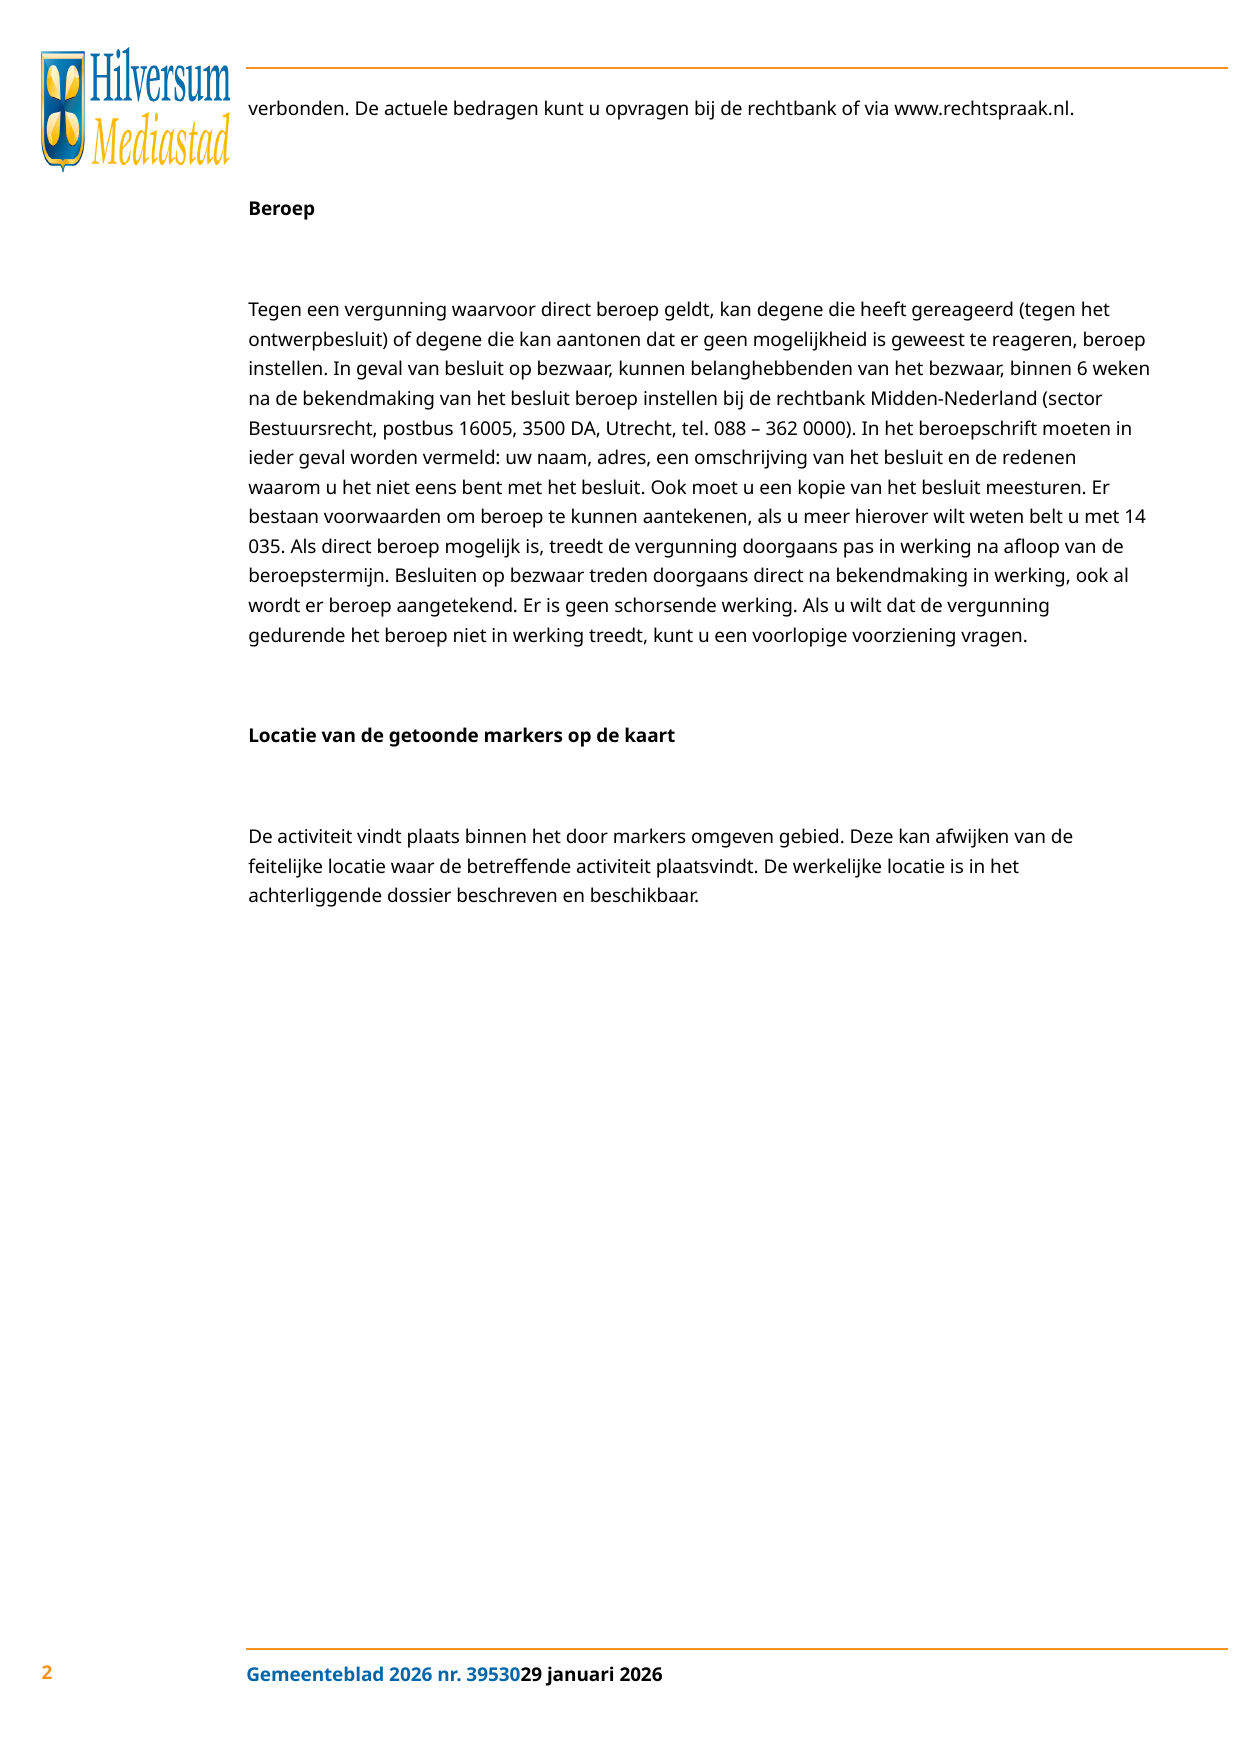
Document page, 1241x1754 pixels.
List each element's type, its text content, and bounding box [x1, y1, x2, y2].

text Tegen een vergunning waarvoor direct beroep geldt, kan degene die heeft gereageerd (tegen het ontwerpbesluit) of degene die kan aantonen dat er geen mogelijkheid is geweest te reageren, beroep instellen. In geval van besluit op bezwaar, kunnen belanghebbenden van het bezwaar, binnen 6 weken na de bekendmaking van het besluit beroep instellen bij de rechtbank Midden-Nederland (sector Bestuursrecht, postbus 16005, 3500 DA, Utrecht, tel. 088 – 362 0000). In het beroepschrift moeten in ieder geval worden vermeld: uw naam, adres, een omschrijving van het besluit en de redenen waarom u het niet eens bent met het besluit. Ook moet u een kopie van het besluit meesturen. Er bestaan voorwaarden om beroep te kunnen aantekenen, als u meer hierover wilt weten belt u met 14 035. Als direct beroep mogelijk is, treedt de vergunning doorgaans pas in werking na afloop van de beroepstermijn. Besluiten op bezwaar treden doorgaans direct na bekendmaking in werking, ook al wordt er beroep aangetekend. Er is geen schorsende werking. Als u wilt dat de vergunning gedurende het beroep niet in werking treedt, kunt u een voorlopige voorziening vragen. [248, 296, 1152, 648]
text De activiteit vindt plaats binnen het door markers omgeven gebied. Deze kan afwijken van de feitelijke locatie waar de betreffende activiteit plaatsvindt. De werkelijke locatie is in het achterliggende dossier beschreven en beschikbaar. [248, 823, 1152, 908]
text verbonden. De actuele bedragen kunt u opvragen bij de rechtbank of via www.rechtspraak.nl. [248, 95, 1152, 121]
text Beroep [248, 196, 1152, 221]
picture [41, 47, 231, 172]
text Locatie van de getoonde markers op de kaart [248, 723, 1152, 748]
